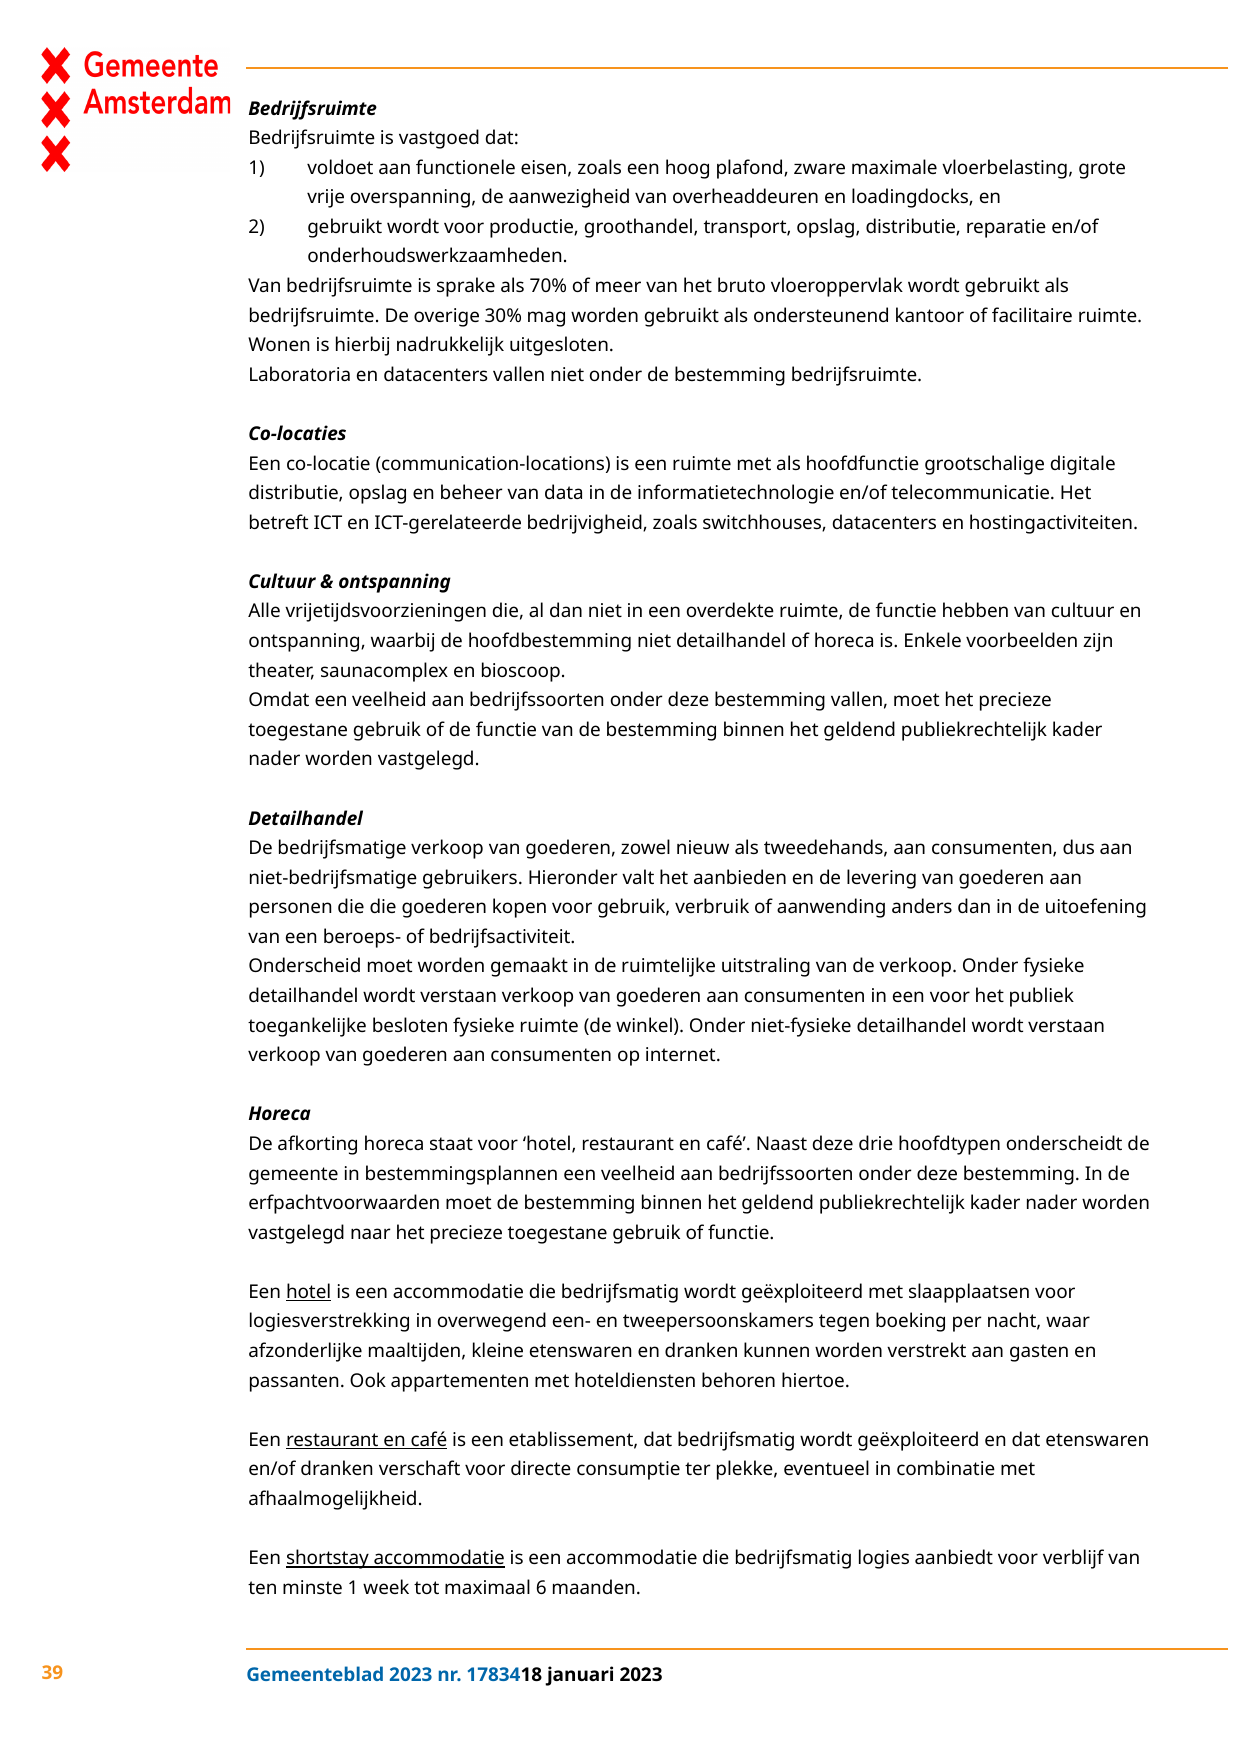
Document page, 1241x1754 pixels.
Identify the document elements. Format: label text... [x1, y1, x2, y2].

list voldoet aan functionele eisen, zoals een hoog plafond, zware maximale vloerbelasting, grote vrije overspanning, de aanwezigheid van overheaddeuren en loadingdocks, en [248, 154, 1152, 209]
text Een hotel is een accommodatie die bedrijfsmatig wordt geëxploiteerd met slaapplaatsen voor logiesverstrekking in overwegend een- en tweepersoonskamers tegen boeking per nacht, waar afzonderlijke maaltijden, kleine etenswaren en dranken kunnen worden verstrekt aan gasten en passanten. Ook appartementen met hoteldiensten behoren hiertoe. [248, 1278, 1152, 1393]
text Alle vrijetijdsvoorzieningen die, al dan niet in een overdekte ruimte, de functie hebben van cultuur en ontspanning, waarbij de hoofdbestemming niet detailhandel of horeca is. Enkele voorbeelden zijn theater, saunacomplex en bioscoop. [248, 598, 1152, 683]
text De bedrijfsmatige verkoop van goederen, zowel nieuw als tweedehands, aan consumenten, dus aan niet-bedrijfsmatige gebruikers. Hieronder valt het aanbieden en de levering van goederen aan personen die die goederen kopen voor gebruik, verbruik of aanwending anders dan in de uitoefening van een beroeps- of bedrijfsactiviteit. [248, 834, 1152, 949]
text Een shortstay accommodatie is een accommodatie die bedrijfsmatig logies aanbiedt voor verblijf van ten minste 1 week tot maximaal 6 maanden. [248, 1544, 1152, 1600]
text Cultuur & ontspanning [248, 568, 1152, 594]
text Omdat een veelheid aan bedrijfssoorten onder deze bestemming vallen, moet het precieze toegestane gebruik of de functie van de bestemming binnen het geldend publiekrechtelijk kader nader worden vastgelegd. [248, 686, 1152, 771]
list gebruikt wordt voor productie, groothandel, transport, opslag, distributie, reparatie en/of onderhoudswerkzaamheden. [248, 213, 1152, 268]
text Van bedrijfsruimte is sprake als 70% of meer van het bruto vloeroppervlak wordt gebruikt als bedrijfsruimte. De overige 30% mag worden gebruikt als ondersteunend kantoor of facilitaire ruimte. Wonen is hierbij nadrukkelijk uitgesloten. [248, 272, 1152, 357]
text Bedrijfsruimte [248, 95, 1152, 121]
text Onderscheid moet worden gemaakt in de ruimtelijke uitstraling van de verkoop. Onder fysieke detailhandel wordt verstaan verkoop van goederen aan consumenten in een voor het publiek toegankelijke besloten fysieke ruimte (de winkel). Onder niet-fysieke detailhandel wordt verstaan verkoop van goederen aan consumenten op internet. [248, 953, 1152, 1067]
text Horeca [248, 1101, 1152, 1126]
text Een co-locatie (communication-locations) is een ruimte met als hoofdfunctie grootschalige digitale distributie, opslag en beheer van data in de informatietechnologie en/of telecommunicatie. Het betreft ICT en ICT-gerelateerde bedrijvigheid, zoals switchhouses, datacenters en hostingactiviteiten. [248, 450, 1152, 535]
text Bedrijfsruimte is vastgoed dat: [248, 124, 1152, 150]
text Een restaurant en café is een etablissement, dat bedrijfsmatig wordt geëxploiteerd en dat etenswaren en/of dranken verschaft voor directe consumptie ter plekke, eventueel in combinatie met afhaalmogelijkheid. [248, 1426, 1152, 1511]
text Detailhandel [248, 805, 1152, 831]
text De afkorting horeca staat voor ‘hotel, restaurant en café’. Naast deze drie hoofdtypen onderscheidt de gemeente in bestemmingsplannen een veelheid aan bedrijfssoorten onder deze bestemming. In de erfpachtvoorwaarden moet de bestemming binnen het geldend publiekrechtelijk kader nader worden vastgelegd naar het precieze toegestane gebruik of functie. [248, 1130, 1152, 1245]
text Co-locaties [248, 420, 1152, 446]
picture [41, 47, 231, 172]
text Laboratoria en datacenters vallen niet onder de bestemming bedrijfsruimte. [248, 361, 1152, 387]
